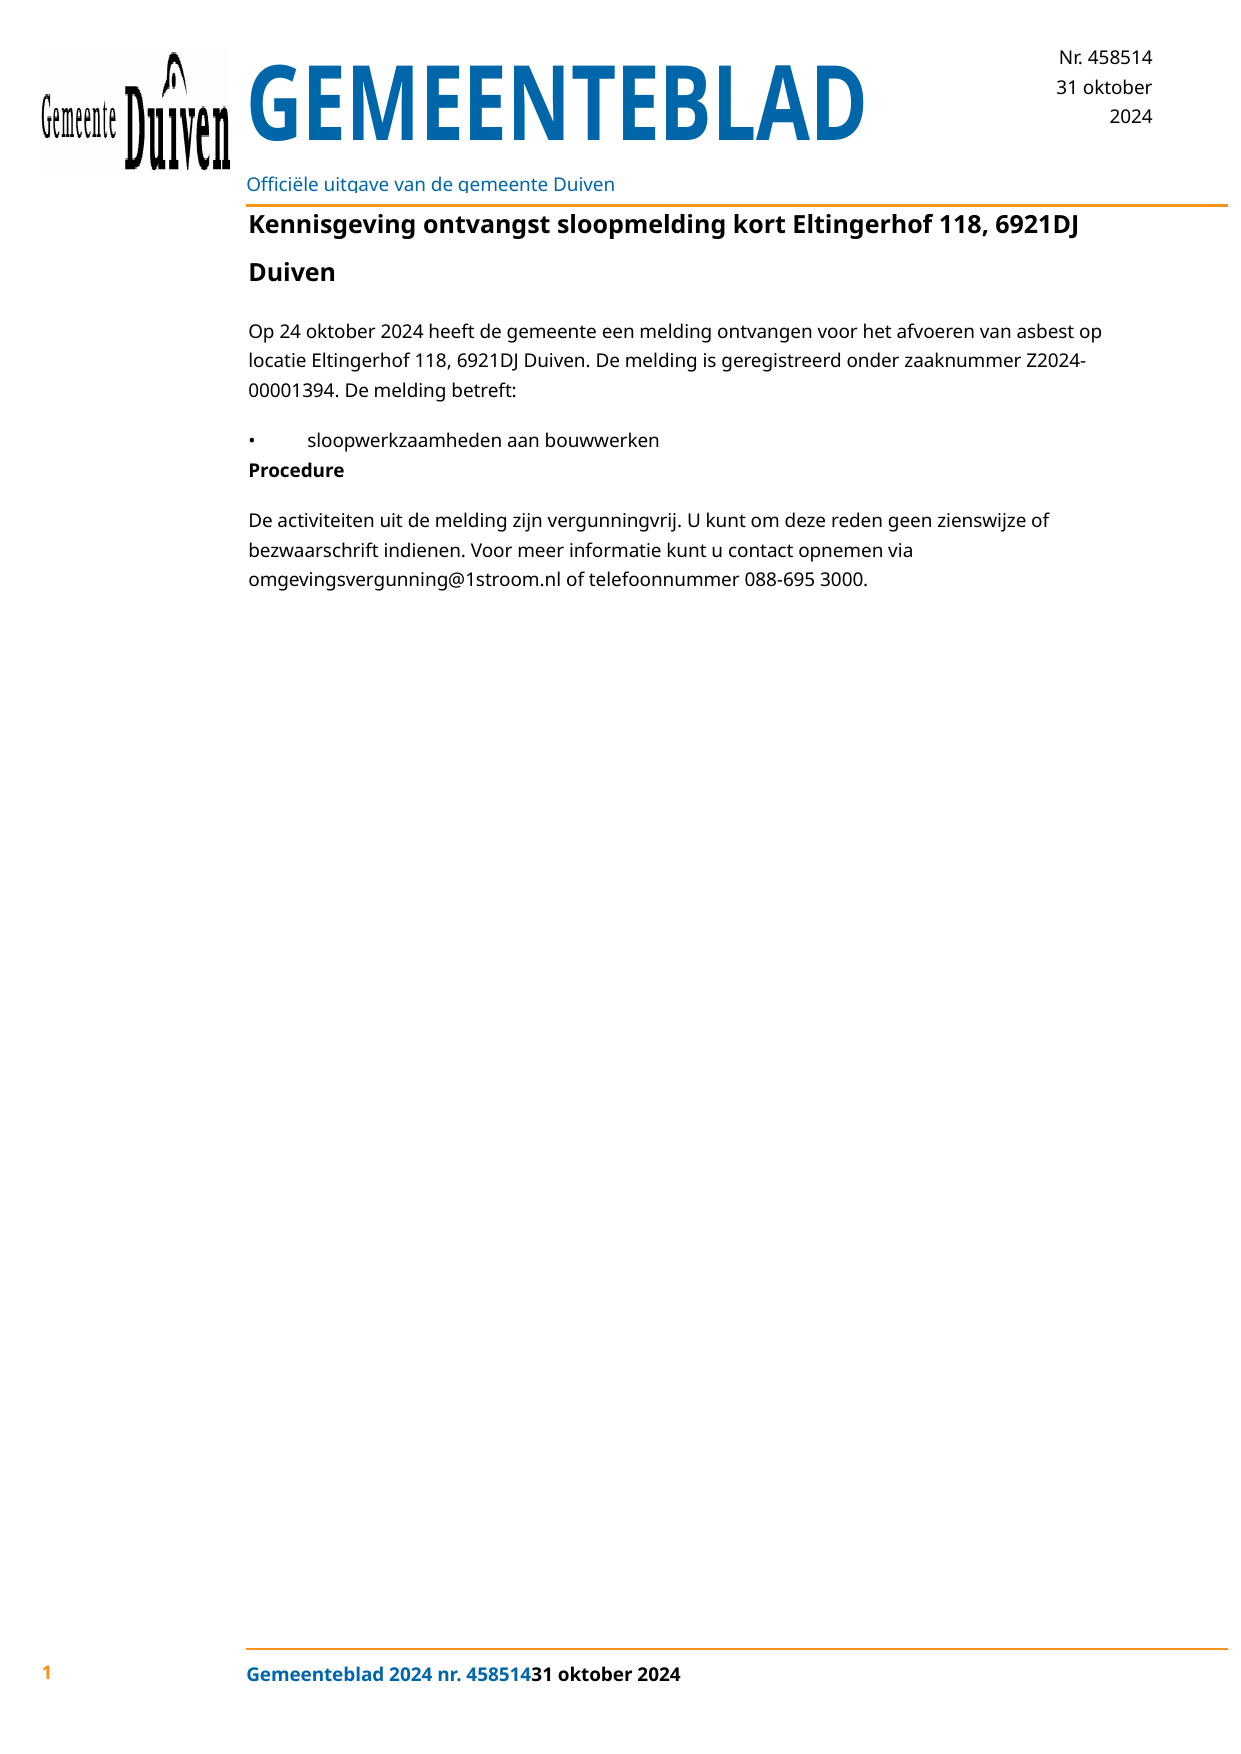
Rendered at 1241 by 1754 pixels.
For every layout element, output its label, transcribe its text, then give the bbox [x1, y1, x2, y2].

text Op 24 oktober 2024 heeft de gemeente een melding ontvangen voor het afvoeren van asbest op locatie Eltingerhof 118, 6921DJ Duiven. De melding is geregistreerd onder zaaknummer Z2024-00001394. De melding betreft: [248, 318, 1152, 403]
text De activiteiten uit de melding zijn vergunningvrij. U kunt om deze reden geen zienswijze of bezwaarschrift indienen. Voor meer informatie kunt u contact opnemen via omgevingsvergunning@1stroom.nl of telefoonnummer 088-695 3000. [248, 507, 1152, 592]
text Kennisgeving ontvangst sloopmelding kort Eltingerhof 118, 6921DJ Duiven [248, 207, 1152, 288]
picture [41, 47, 231, 172]
text Procedure [248, 457, 1152, 483]
list sloopwerkzaamheden aan bouwwerken [248, 427, 1152, 453]
